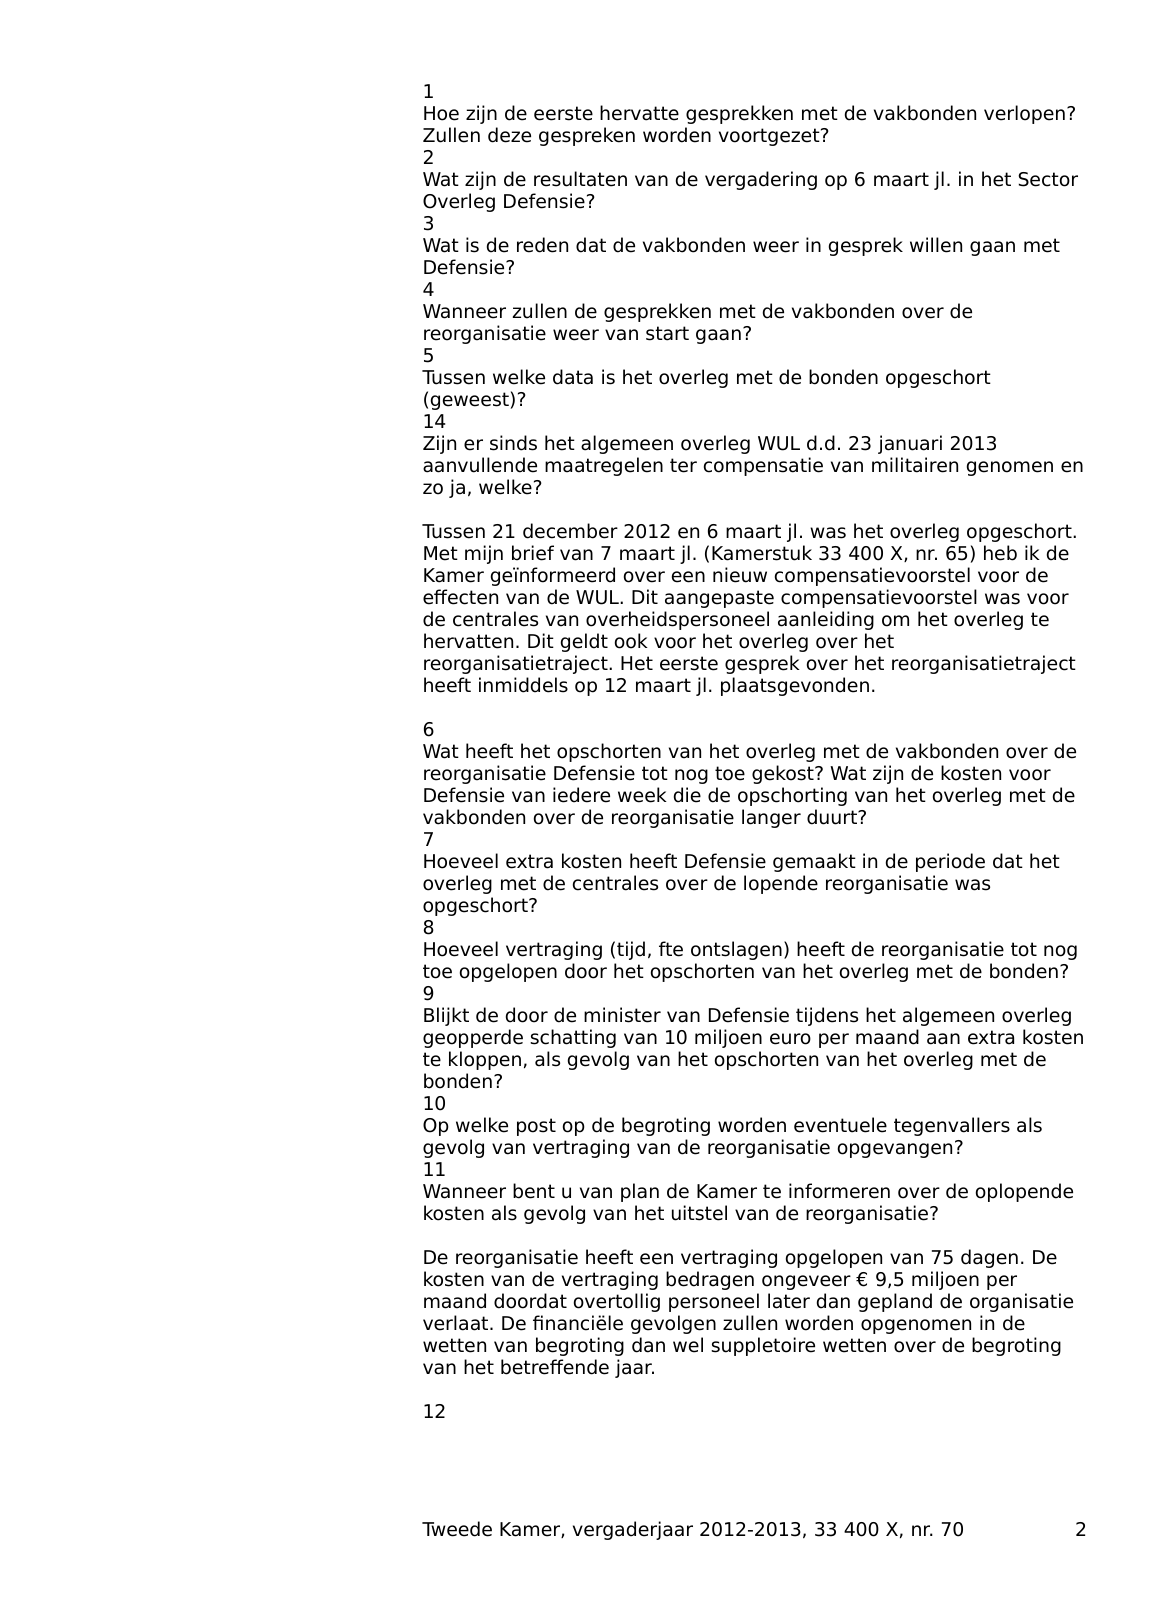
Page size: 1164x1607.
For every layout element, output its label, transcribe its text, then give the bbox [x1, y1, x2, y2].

text 5 [422, 345, 1087, 367]
text 8 [422, 917, 1087, 939]
text Wat zijn de resultaten van de vergadering op 6 maart jl. in het Sector Overleg Defensie? [422, 169, 1087, 213]
text Op welke post op de begroting worden eventuele tegenvallers als gevolg van vertraging van de reorganisatie opgevangen? [422, 1115, 1087, 1159]
text 10 [422, 1093, 1087, 1115]
text Wat heeft het opschorten van het overleg met de vakbonden over de reorganisatie Defensie tot nog toe gekost? Wat zijn de kosten voor Defensie van iedere week die de opschorting van het overleg met de vakbonden over de reorganisatie langer duurt? [422, 741, 1087, 829]
text Zijn er sinds het algemeen overleg WUL d.d. 23 januari 2013 aanvullende maatregelen ter compensatie van militairen genomen en zo ja, welke? [422, 433, 1087, 499]
text 7 [422, 829, 1087, 851]
text 14 [422, 411, 1087, 433]
text Hoe zijn de eerste hervatte gesprekken met de vakbonden verlopen? Zullen deze gespreken worden voortgezet? [422, 103, 1087, 147]
text Wanneer zullen de gesprekken met de vakbonden over de reorganisatie weer van start gaan? [422, 301, 1087, 345]
text Hoeveel extra kosten heeft Defensie gemaakt in de periode dat het overleg met de centrales over de lopende reorganisatie was opgeschort? [422, 851, 1087, 917]
text Wanneer bent u van plan de Kamer te informeren over de oplopende kosten als gevolg van het uitstel van de reorganisatie? [422, 1181, 1087, 1224]
text Tussen welke data is het overleg met de bonden opgeschort (geweest)? [422, 367, 1087, 411]
text Tussen 21 december 2012 en 6 maart jl. was het overleg opgeschort. Met mijn brief van 7 maart jl. (Kamerstuk 33 400 X, nr. 65) heb ik de Kamer geïnformeerd over een nieuw compensatievoorstel voor de effecten van de WUL. Dit aangepaste compensatievoorstel was voor de centrales van overheidspersoneel aanleiding om het overleg te hervatten. Dit geldt ook voor het overleg over het reorganisatietraject. Het eerste gesprek over het reorganisatietraject heeft inmiddels op 12 maart jl. plaatsgevonden. [422, 521, 1087, 697]
text 4 [422, 279, 1087, 301]
text 6 [422, 719, 1087, 741]
text 9 [422, 983, 1087, 1005]
text 2 [422, 147, 1087, 169]
text 11 [422, 1159, 1087, 1181]
text 3 [422, 213, 1087, 235]
text Hoeveel vertraging (tijd, fte ontslagen) heeft de reorganisatie tot nog toe opgelopen door het opschorten van het overleg met de bonden? [422, 939, 1087, 983]
text De reorganisatie heeft een vertraging opgelopen van 75 dagen. De kosten van de vertraging bedragen ongeveer € 9,5 miljoen per maand doordat overtollig personeel later dan gepland de organisatie verlaat. De financiële gevolgen zullen worden opgenomen in de wetten van begroting dan wel suppletoire wetten over de begroting van het betreffende jaar. [422, 1247, 1087, 1379]
text Wat is de reden dat de vakbonden weer in gesprek willen gaan met Defensie? [422, 235, 1087, 279]
text Blijkt de door de minister van Defensie tijdens het algemeen overleg geopperde schatting van 10 miljoen euro per maand aan extra kosten te kloppen, als gevolg van het opschorten van het overleg met de bonden? [422, 1005, 1087, 1093]
text 12 [422, 1401, 1087, 1423]
text 1 [422, 81, 1087, 103]
